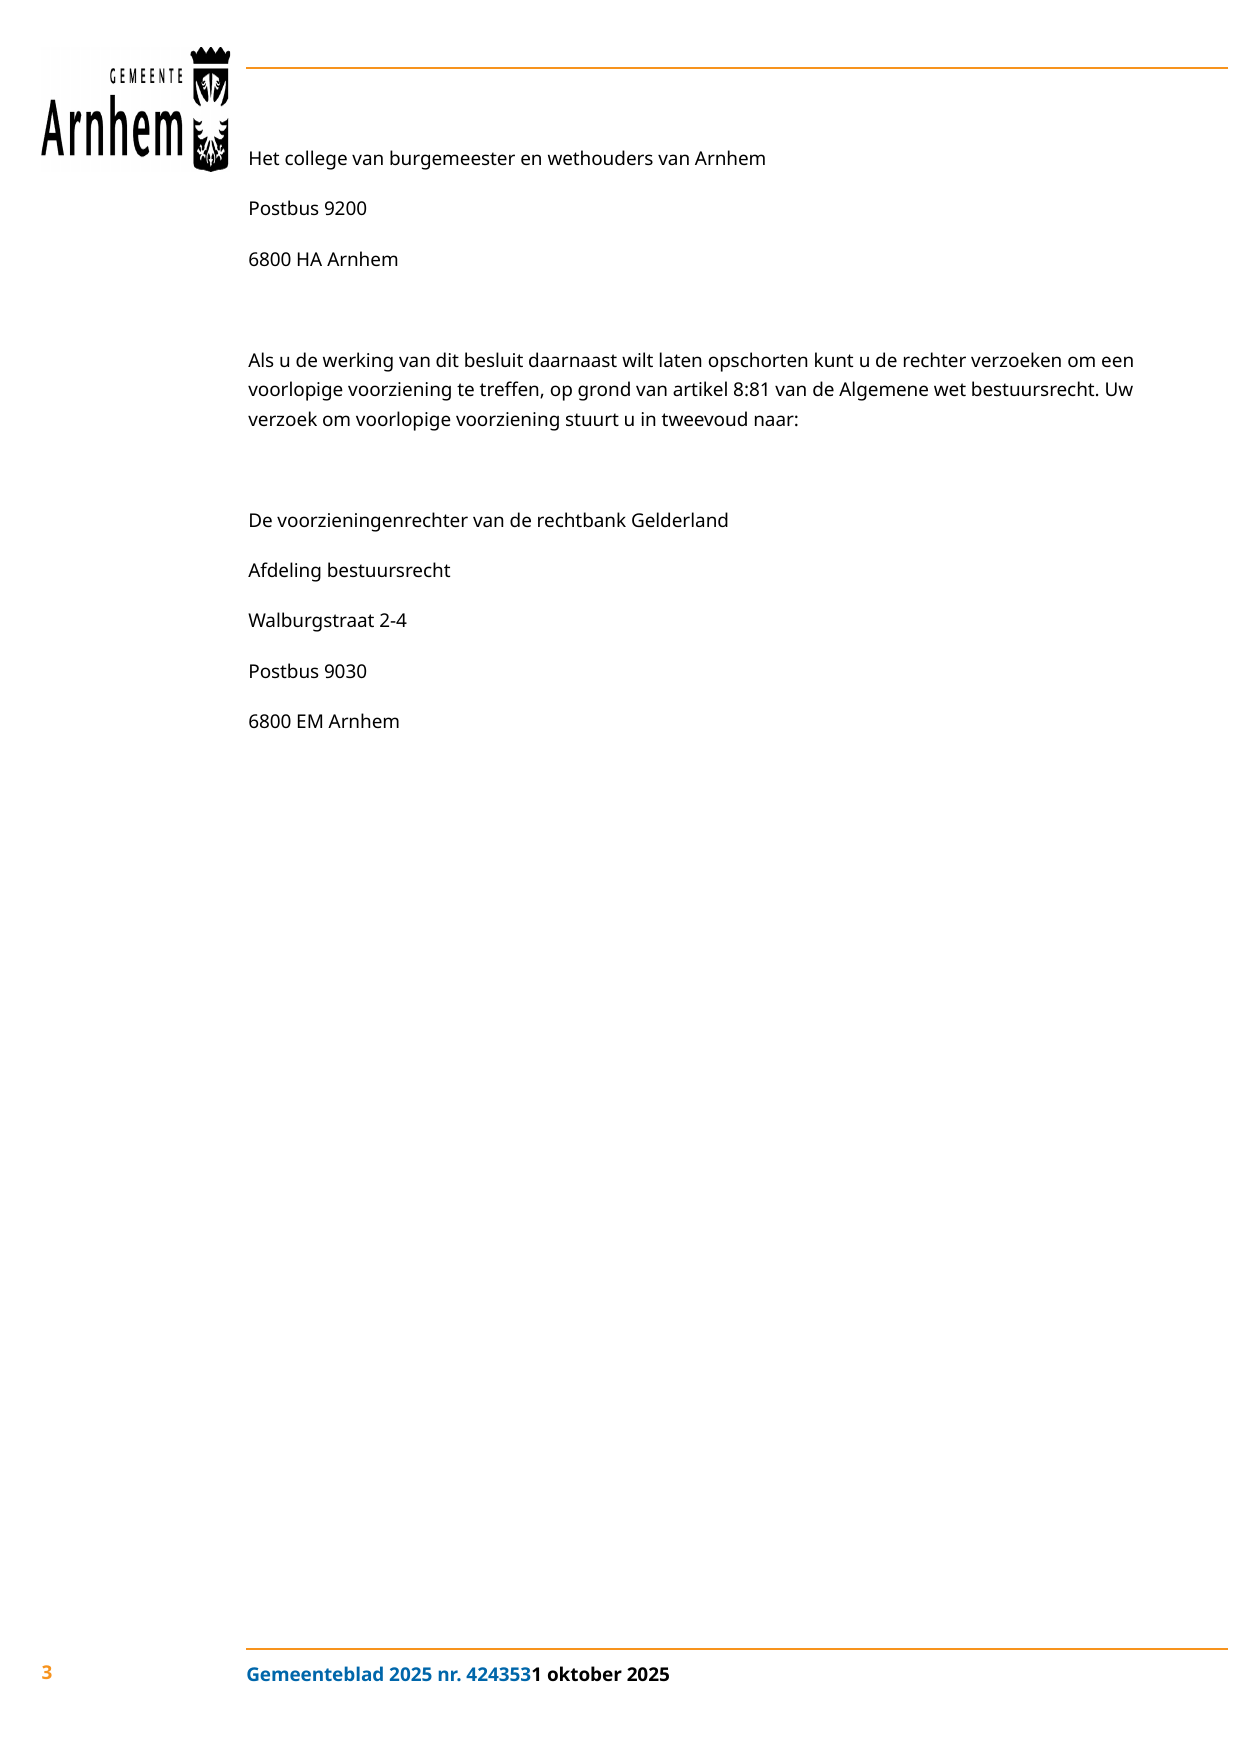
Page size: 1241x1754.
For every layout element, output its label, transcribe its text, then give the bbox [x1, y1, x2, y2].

text 6800 EM Arnhem [248, 708, 1152, 734]
text Postbus 9200 [248, 196, 1152, 221]
text Walburgstraat 2-4 [248, 608, 1152, 633]
text Postbus 9030 [248, 658, 1152, 684]
text De voorzieningenrechter van de rechtbank Gelderland [248, 507, 1152, 533]
picture [41, 47, 231, 172]
text 6800 HA Arnhem [248, 246, 1152, 272]
text Het college van burgemeester en wethouders van Arnhem [248, 145, 1152, 171]
text Als u de werking van dit besluit daarnaast wilt laten opschorten kunt u de rechter verzoeken om een voorlopige voorziening te treffen, op grond van artikel 8:81 van de Algemene wet bestuursrecht. Uw verzoek om voorlopige voorziening stuurt u in tweevoud naar: [248, 347, 1152, 432]
text Afdeling bestuursrecht [248, 557, 1152, 583]
